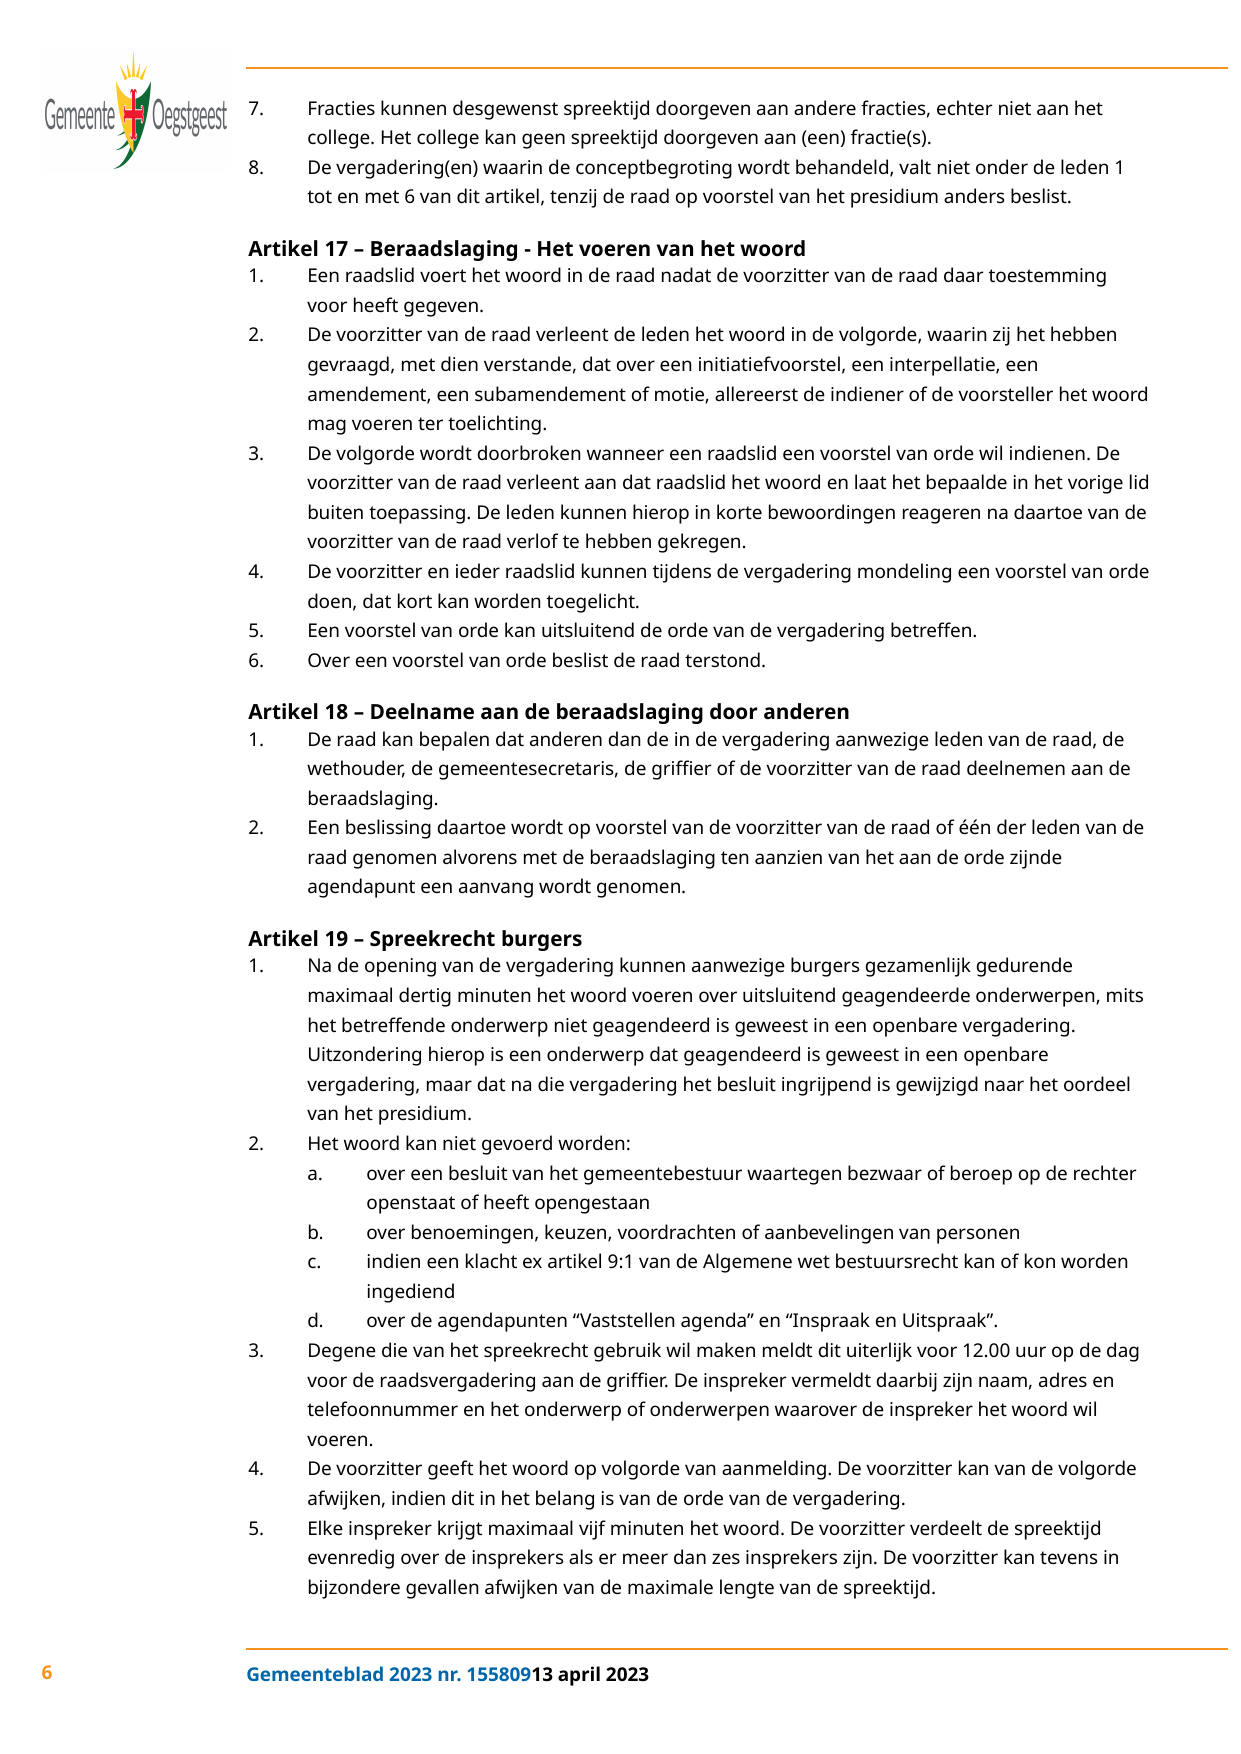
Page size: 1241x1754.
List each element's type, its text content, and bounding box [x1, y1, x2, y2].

list over de agendapunten “Vaststellen agenda” en “Inspraak en Uitspraak”. [307, 1308, 1152, 1333]
text Artikel 18 – Deelname aan de beraadslaging door anderen [248, 697, 1152, 726]
list De voorzitter geeft het woord op volgorde van aanmelding. De voorzitter kan van de volgorde afwijken, indien dit in het belang is van de orde van de vergadering. [248, 1456, 1152, 1511]
list Fracties kunnen desgewenst spreektijd doorgeven aan andere fracties, echter niet aan het college. Het college kan geen spreektijd doorgeven aan (een) fractie(s). [248, 95, 1152, 150]
text Artikel 17 – Beraadslaging - Het voeren van het woord [248, 234, 1152, 262]
list indien een klacht ex artikel 9:1 van de Algemene wet bestuursrecht kan of kon worden ingediend [307, 1248, 1152, 1304]
list Over een voorstel van orde beslist de raad terstond. [248, 647, 1152, 673]
list Een raadslid voert het woord in de raad nadat de voorzitter van de raad daar toestemming voor heeft gegeven. [248, 262, 1152, 318]
text Artikel 19 – Spreekrecht burgers [248, 924, 1152, 953]
list Een beslissing daartoe wordt op voorstel van de voorzitter van de raad of één der leden van de raad genomen alvorens met de beraadslaging ten aanzien van het aan de orde zijnde agendapunt een aanvang wordt genomen. [248, 814, 1152, 899]
list Degene die van het spreekrecht gebruik wil maken meldt dit uiterlijk voor 12.00 uur op de dag voor de raadsvergadering aan de griffier. De inspreker vermeldt daarbij zijn naam, adres en telefoonnummer en het onderwerp of onderwerpen waarover de inspreker het woord wil voeren. [248, 1337, 1152, 1452]
list Na de opening van de vergadering kunnen aanwezige burgers gezamenlijk gedurende maximaal dertig minuten het woord voeren over uitsluitend geagendeerde onderwerpen, mits het betreffende onderwerp niet geagendeerd is geweest in een openbare vergadering. Uitzondering hierop is een onderwerp dat geagendeerd is geweest in een openbare vergadering, maar dat na die vergadering het besluit ingrijpend is gewijzigd naar het oordeel van het presidium. [248, 953, 1152, 1126]
list De voorzitter en ieder raadslid kunnen tijdens de vergadering mondeling een voorstel van orde doen, dat kort kan worden toegelicht. [248, 558, 1152, 613]
list De raad kan bepalen dat anderen dan de in de vergadering aanwezige leden van de raad, de wethouder, de gemeentesecretaris, de griffier of de voorzitter van de raad deelnemen aan de beraadslaging. [248, 726, 1152, 811]
list Het woord kan niet gevoerd worden: [248, 1130, 1152, 1156]
list Elke inspreker krijgt maximaal vijf minuten het woord. De voorzitter verdeelt de spreektijd evenredig over de insprekers als er meer dan zes insprekers zijn. De voorzitter kan tevens in bijzondere gevallen afwijken van de maximale lengte van de spreektijd. [248, 1515, 1152, 1599]
list over benoemingen, keuzen, voordrachten of aanbevelingen van personen [307, 1219, 1152, 1244]
list over een besluit van het gemeentebestuur waartegen bezwaar of beroep op de rechter openstaat of heeft opengestaan [307, 1160, 1152, 1215]
list De volgorde wordt doorbroken wanneer een raadslid een voorstel van orde wil indienen. De voorzitter van de raad verleent aan dat raadslid het woord en laat het bepaalde in het vorige lid buiten toepassing. De leden kunnen hierop in korte bewoordingen reageren na daartoe van de voorzitter van de raad verlof te hebben gekregen. [248, 440, 1152, 554]
picture [41, 47, 231, 172]
list Een voorstel van orde kan uitsluitend de orde van de vergadering betreffen. [248, 617, 1152, 643]
list De voorzitter van de raad verleent de leden het woord in de volgorde, waarin zij het hebben gevraagd, met dien verstande, dat over een initiatiefvoorstel, een interpellatie, een amendement, een subamendement of motie, allereerst de indiener of de voorsteller het woord mag voeren ter toelichting. [248, 322, 1152, 436]
list De vergadering(en) waarin de conceptbegroting wordt behandeld, valt niet onder de leden 1 tot en met 6 van dit artikel, tenzij de raad op voorstel van het presidium anders beslist. [248, 154, 1152, 209]
